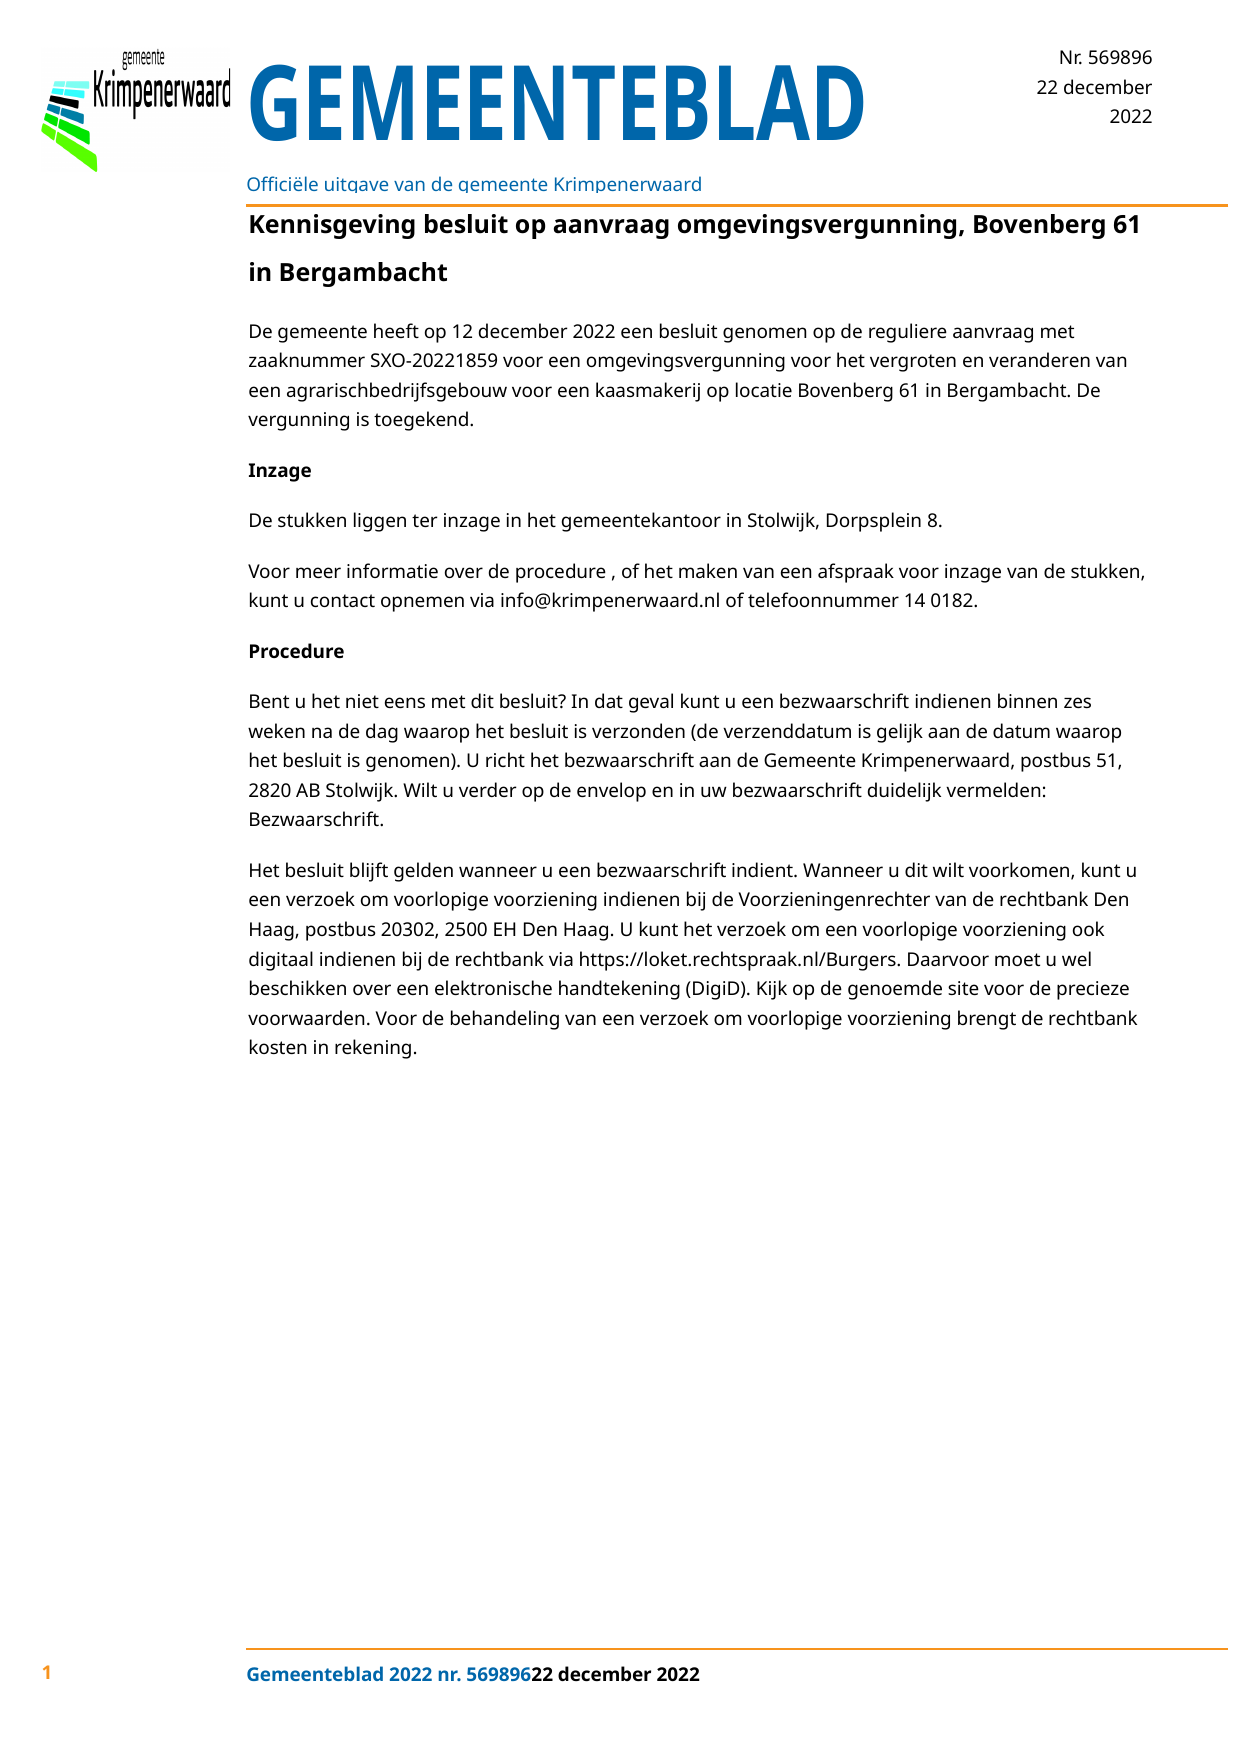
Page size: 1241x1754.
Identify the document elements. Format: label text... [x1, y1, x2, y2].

text De gemeente heeft op 12 december 2022 een besluit genomen op de reguliere aanvraag met zaaknummer SXO-20221859 voor een omgevingsvergunning voor het vergroten en veranderen van een agrarischbedrijfsgebouw voor een kaasmakerij op locatie Bovenberg 61 in Bergambacht. De vergunning is toegekend. [248, 318, 1152, 432]
text Voor meer informatie over de procedure , of het maken van een afspraak voor inzage van de stukken, kunt u contact opnemen via info@krimpenerwaard.nl of telefoonnummer 14 0182. [248, 558, 1152, 613]
text Procedure [248, 638, 1152, 664]
text Het besluit blijft gelden wanneer u een bezwaarschrift indient. Wanneer u dit wilt voorkomen, kunt u een verzoek om voorlopige voorziening indienen bij de Voorzieningenrechter van de rechtbank Den Haag, postbus 20302, 2500 EH Den Haag. U kunt het verzoek om een voorlopige voorziening ook digitaal indienen bij de rechtbank via https://loket.rechtspraak.nl/Burgers. Daarvoor moet u wel beschikken over een elektronische handtekening (DigiD). Kijk op de genoemde site voor de precieze voorwaarden. Voor de behandeling van een verzoek om voorlopige voorziening brengt de rechtbank kosten in rekening. [248, 857, 1152, 1060]
text Kennisgeving besluit op aanvraag omgevingsvergunning, Bovenberg 61 in Bergambacht [248, 207, 1152, 288]
picture [41, 47, 231, 172]
text Inzage [248, 457, 1152, 483]
text De stukken liggen ter inzage in het gemeentekantoor in Stolwijk, Dorpsplein 8. [248, 507, 1152, 533]
text Bent u het niet eens met dit besluit? In dat geval kunt u een bezwaarschrift indienen binnen zes weken na de dag waarop het besluit is verzonden (de verzenddatum is gelijk aan de datum waarop het besluit is genomen). U richt het bezwaarschrift aan de Gemeente Krimpenerwaard, postbus 51, 2820 AB Stolwijk. Wilt u verder op de envelop en in uw bezwaarschrift duidelijk vermelden: Bezwaarschrift. [248, 688, 1152, 832]
